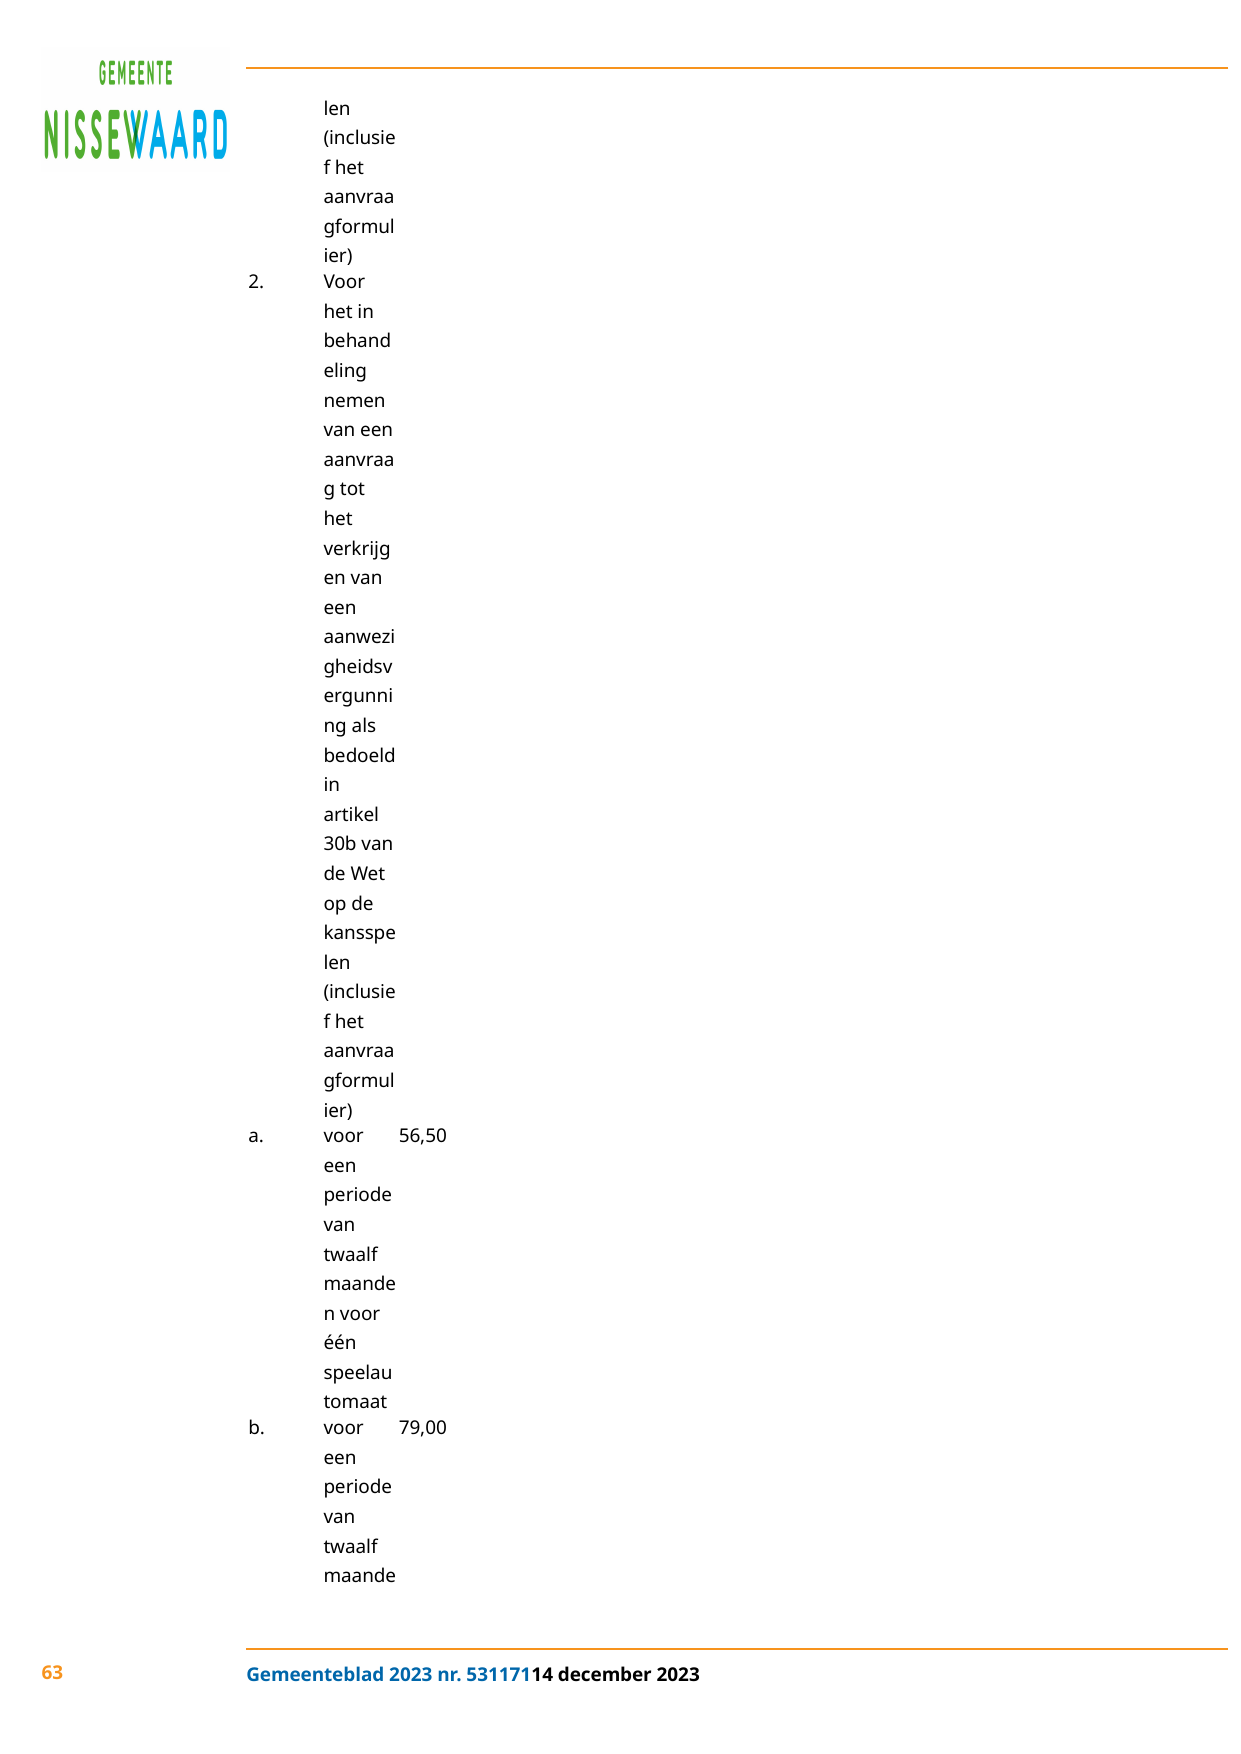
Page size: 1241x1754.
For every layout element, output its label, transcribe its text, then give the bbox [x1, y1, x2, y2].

table_cell a. [248, 1123, 323, 1414]
picture [41, 47, 231, 172]
table_cell 79,00 [399, 1415, 474, 1588]
table_cell [399, 95, 474, 268]
table_cell 2. [248, 269, 323, 1122]
table_cell Voor het in behandeling nemen van een aanvraag tot het verkrijgen van een aanwezigheidsvergunning als bedoeld in artikel 30b van de Wet op de kansspelen (inclusief het aanvraagformulier) [323, 269, 398, 1122]
table_cell [399, 269, 474, 1122]
table_cell 56,50 [399, 1123, 474, 1414]
table_cell b. [248, 1415, 323, 1588]
table_cell voor een periode van twaalf maande [323, 1415, 398, 1588]
table_cell len (inclusief het aanvraagformulier) [323, 95, 398, 268]
table_cell [248, 95, 323, 268]
table_cell voor een periode van twaalf maanden voor één speelautomaat [323, 1123, 398, 1414]
